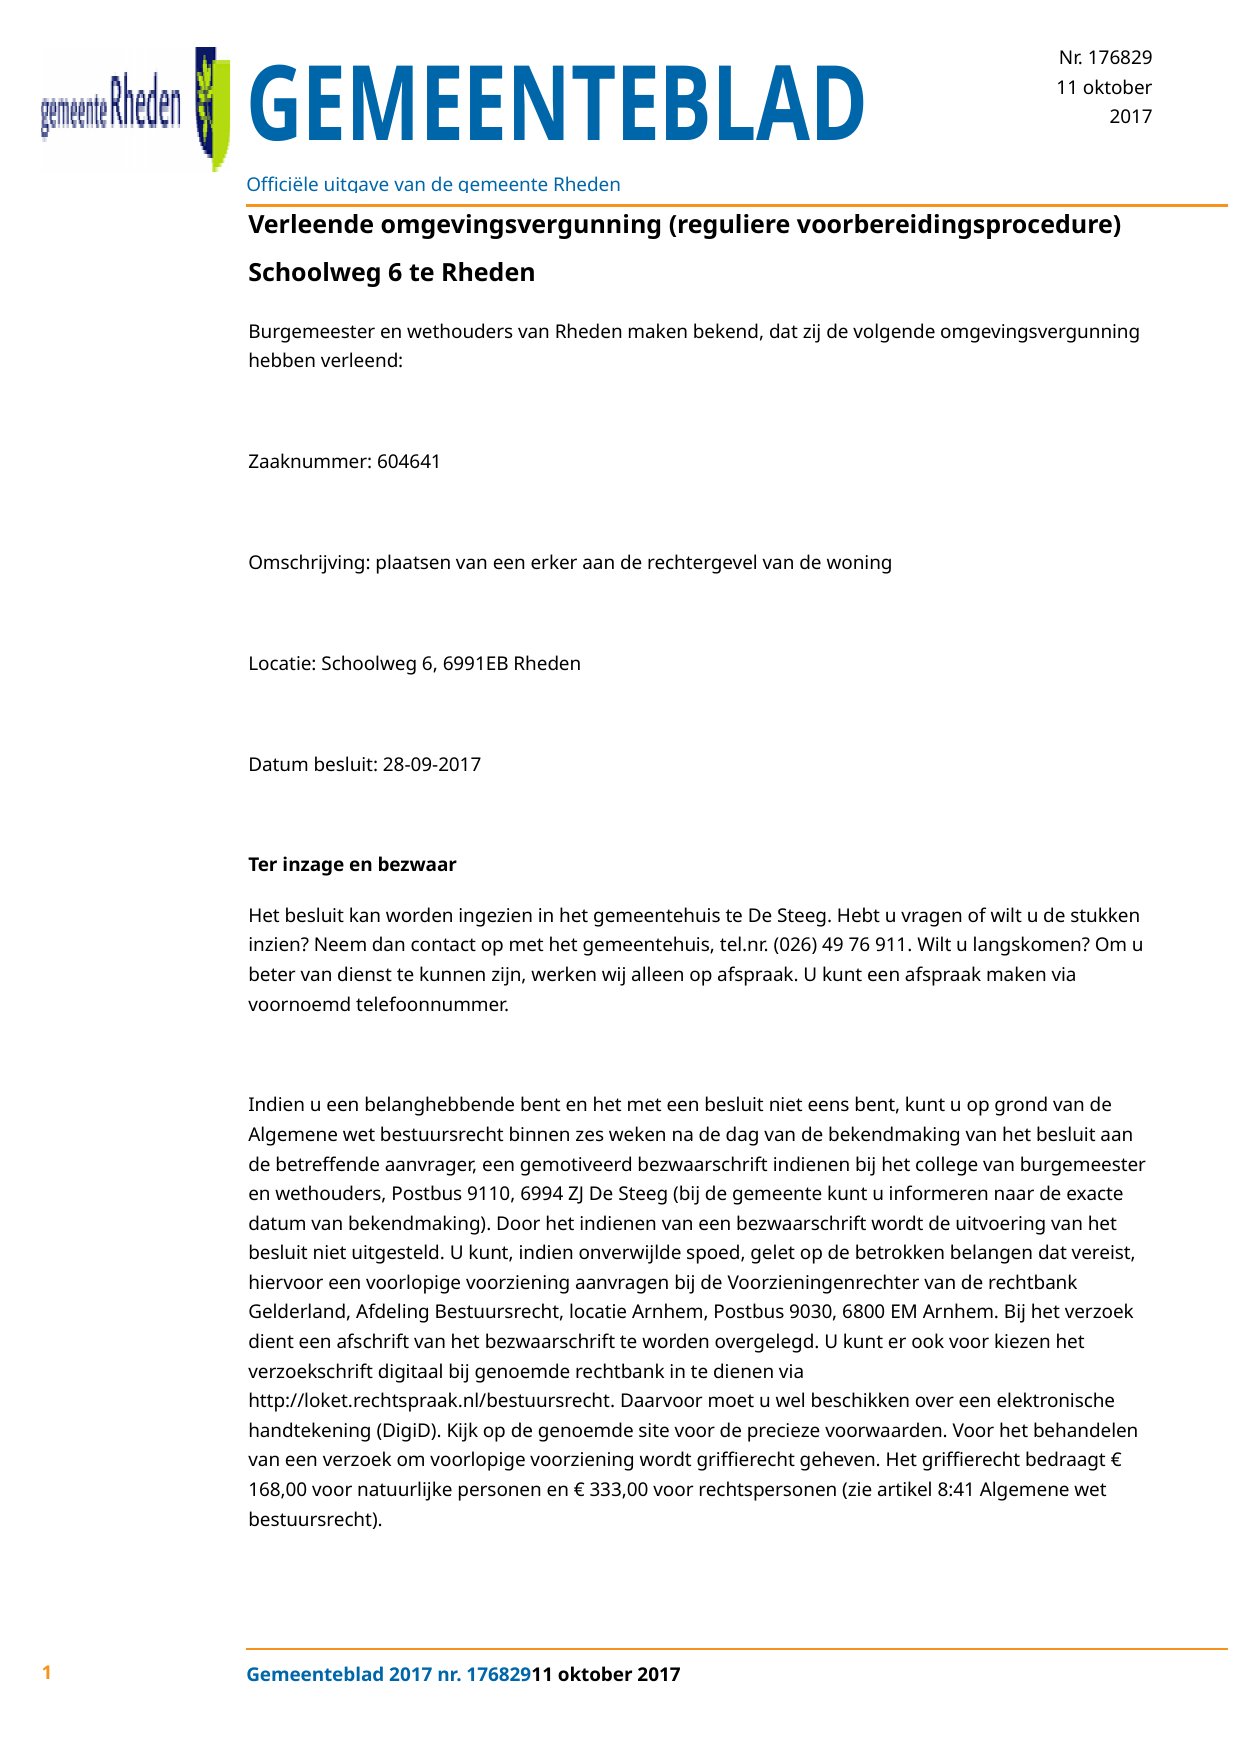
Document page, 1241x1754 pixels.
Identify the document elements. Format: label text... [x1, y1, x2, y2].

text Ter inzage en bezwaar [248, 852, 1152, 877]
text Verleende omgevingsvergunning (reguliere voorbereidingsprocedure) Schoolweg 6 te Rheden [248, 207, 1152, 288]
text Locatie: Schoolweg 6, 6991EB Rheden [248, 650, 1152, 676]
text Omschrijving: plaatsen van een erker aan de rechtergevel van de woning [248, 549, 1152, 575]
text Zaaknummer: 604641 [248, 448, 1152, 474]
text Indien u een belanghebbende bent en het met een besluit niet eens bent, kunt u op grond van de Algemene wet bestuursrecht binnen zes weken na de dag van de bekendmaking van het besluit aan de betreffende aanvrager, een gemotiveerd bezwaarschrift indienen bij het college van burgemeester en wethouders, Postbus 9110, 6994 ZJ De Steeg (bij de gemeente kunt u informeren naar de exacte datum van bekendmaking). Door het indienen van een bezwaarschrift wordt de uitvoering van het besluit niet uitgesteld. U kunt, indien onverwijlde spoed, gelet op de betrokken belangen dat vereist, hiervoor een voorlopige voorziening aanvragen bij de Voorzieningenrechter van de rechtbank Gelderland, Afdeling Bestuursrecht, locatie Arnhem, Postbus 9030, 6800 EM Arnhem. Bij het verzoek dient een afschrift van het bezwaarschrift te worden overgelegd. U kunt er ook voor kiezen het verzoekschrift digitaal bij genoemde rechtbank in te dienen via http://loket.rechtspraak.nl/bestuursrecht. Daarvoor moet u wel beschikken over een elektronische handtekening (DigiD). Kijk op de genoemde site voor de precieze voorwaarden. Voor het behandelen van een verzoek om voorlopige voorziening wordt griffierecht geheven. Het griffierecht bedraagt € 168,00 voor natuurlijke personen en € 333,00 voor rechtspersonen (zie artikel 8:41 Algemene wet bestuursrecht). [248, 1092, 1152, 1532]
picture [41, 47, 231, 172]
text Datum besluit: 28-09-2017 [248, 751, 1152, 777]
text Het besluit kan worden ingezien in het gemeentehuis te De Steeg. Hebt u vragen of wilt u de stukken inzien? Neem dan contact op met het gemeentehuis, tel.nr. (026) 49 76 911. Wilt u langskomen? Om u beter van dienst te kunnen zijn, werken wij alleen op afspraak. U kunt een afspraak maken via voornoemd telefoonnummer. [248, 902, 1152, 1017]
text Burgemeester en wethouders van Rheden maken bekend, dat zij de volgende omgevingsvergunning hebben verleend: [248, 318, 1152, 373]
